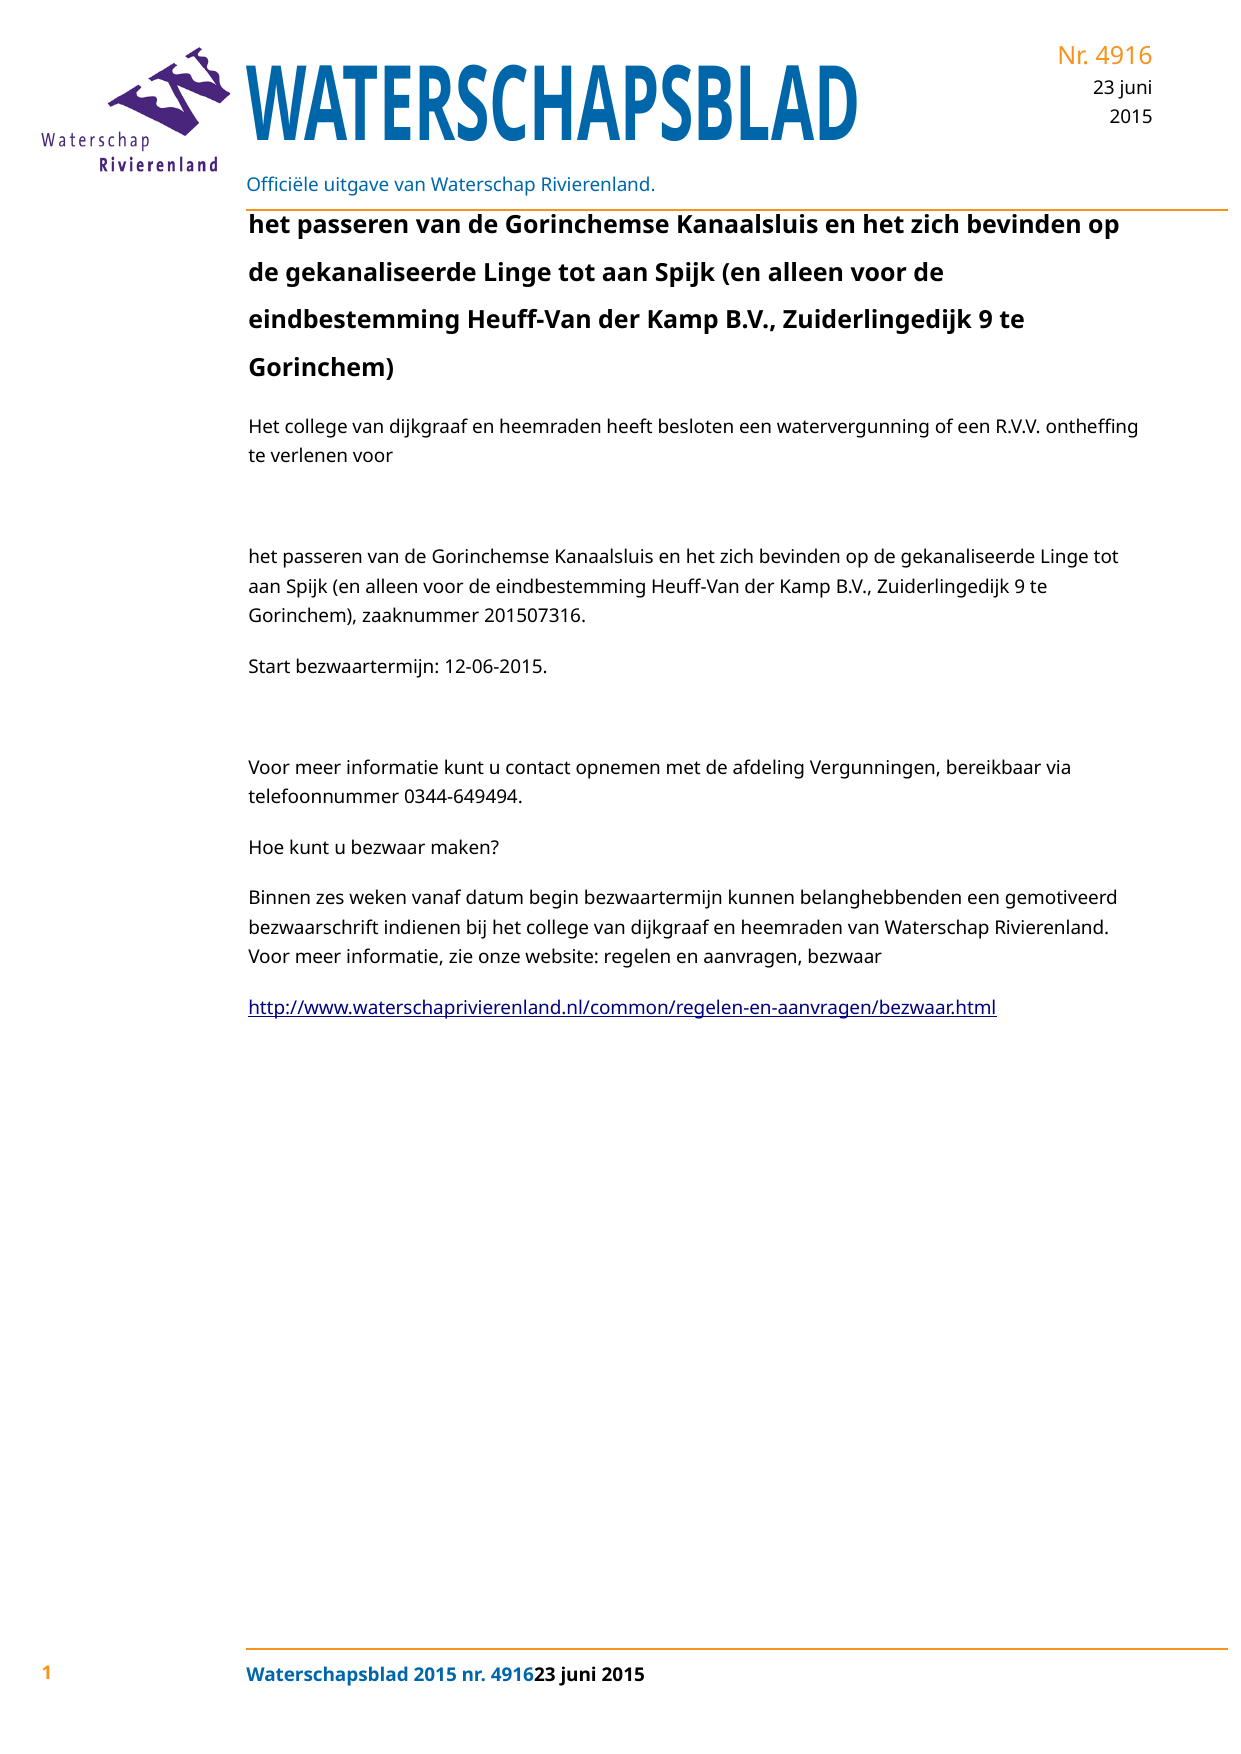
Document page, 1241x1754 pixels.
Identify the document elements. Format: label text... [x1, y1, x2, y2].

text Start bezwaartermijn: 12-06-2015. [248, 653, 1152, 679]
text het passeren van de Gorinchemse Kanaalsluis en het zich bevinden op de gekanaliseerde Linge tot aan Spijk (en alleen voor de eindbestemming Heuff-Van der Kamp B.V., Zuiderlingedijk 9 te Gorinchem) [248, 211, 1152, 384]
picture [41, 47, 231, 172]
text Hoe kunt u bezwaar maken? [248, 834, 1152, 860]
text Binnen zes weken vanaf datum begin bezwaartermijn kunnen belanghebbenden een gemotiveerd bezwaarschrift indienen bij het college van dijkgraaf en heemraden van Waterschap Rivierenland. Voor meer informatie, zie onze website: regelen en aanvragen, bezwaar [248, 884, 1152, 969]
text het passeren van de Gorinchemse Kanaalsluis en het zich bevinden op de gekanaliseerde Linge tot aan Spijk (en alleen voor de eindbestemming Heuff-Van der Kamp B.V., Zuiderlingedijk 9 te Gorinchem), zaaknummer 201507316. [248, 543, 1152, 628]
text http://www.waterschaprivierenland.nl/common/regelen-en-aanvragen/bezwaar.html [248, 994, 1152, 1020]
text Het college van dijkgraaf en heemraden heeft besloten een watervergunning of een R.V.V. ontheffing te verlenen voor [248, 413, 1152, 468]
text Voor meer informatie kunt u contact opnemen met de afdeling Vergunningen, bereikbaar via telefoonnummer 0344-649494. [248, 754, 1152, 809]
